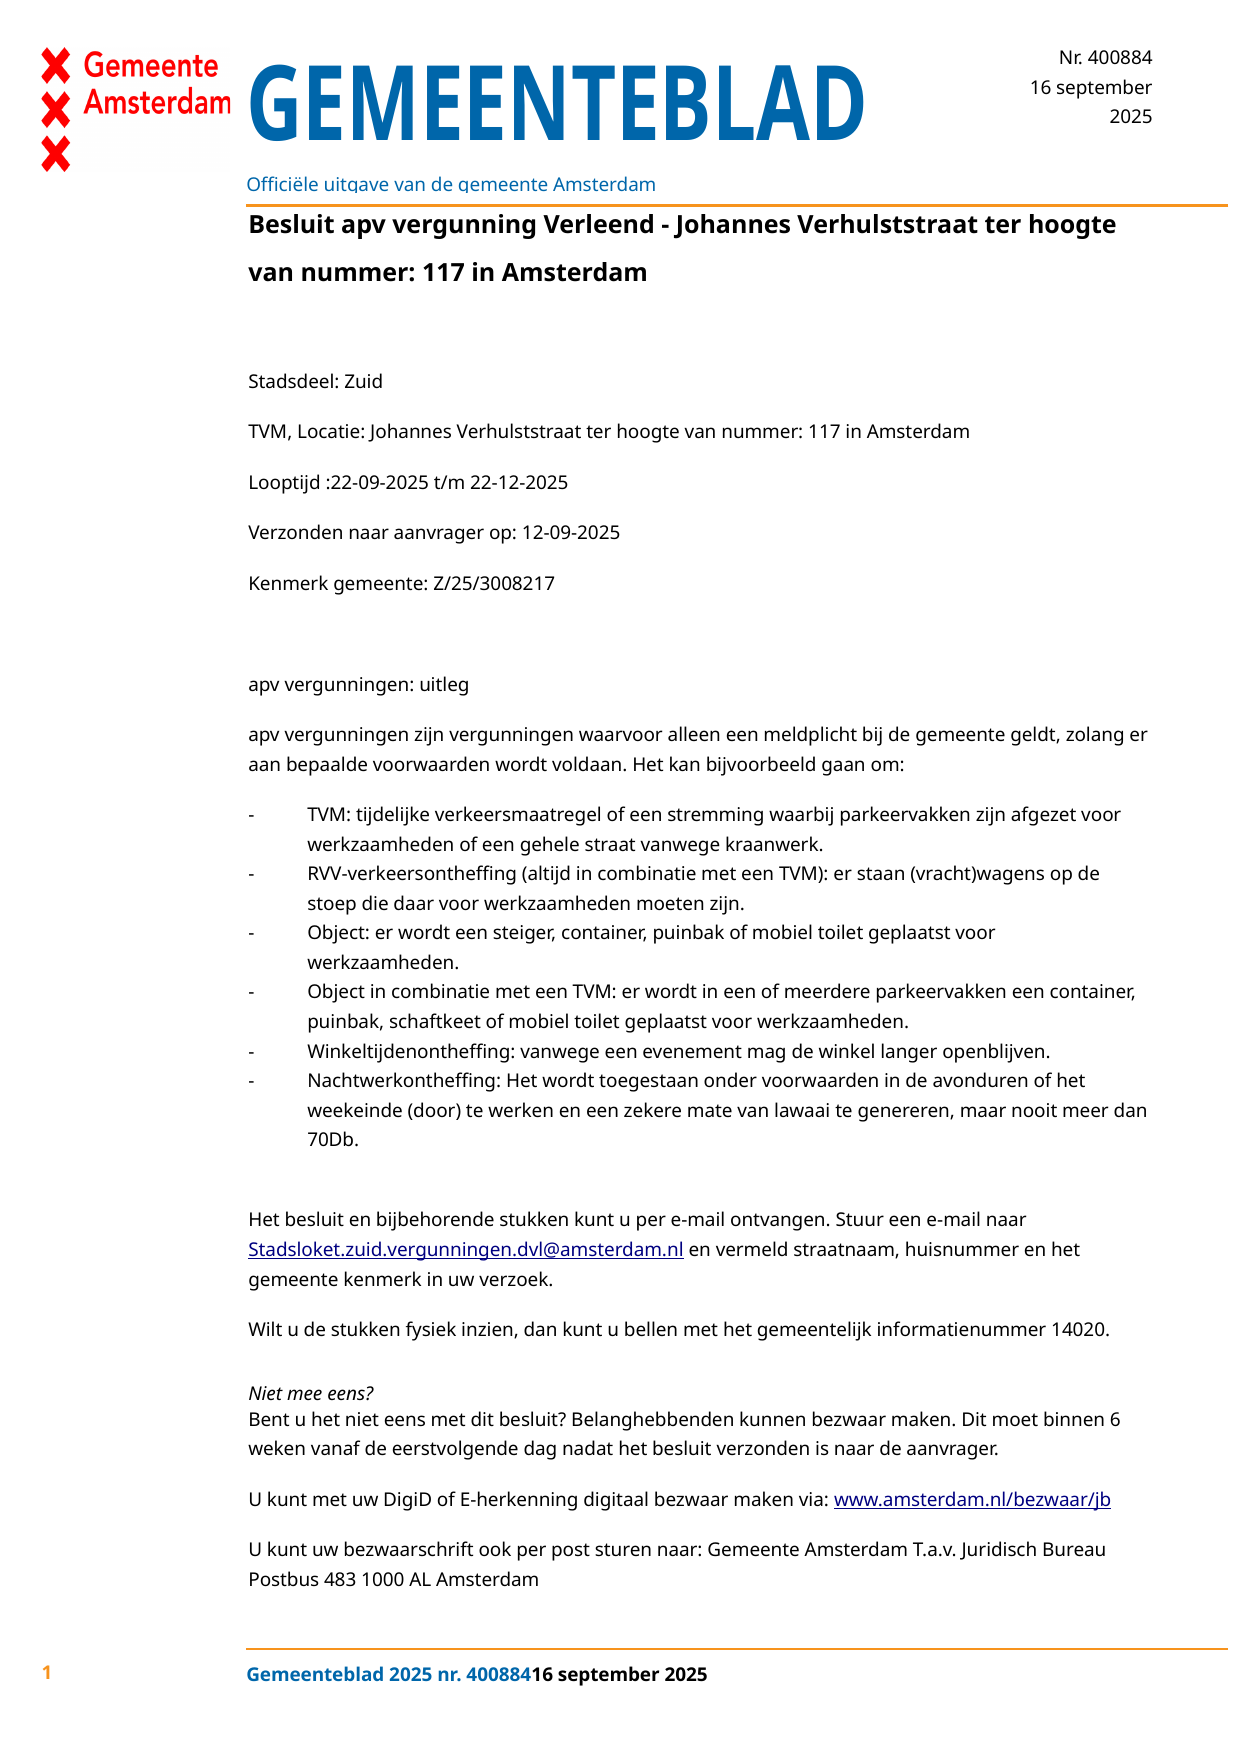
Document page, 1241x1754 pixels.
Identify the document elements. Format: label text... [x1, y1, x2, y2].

list Object in combinatie met een TVM: er wordt in een of meerdere parkeervakken een container, puinbak, schaftkeet of mobiel toilet geplaatst voor werkzaamheden. [248, 979, 1152, 1034]
text Looptijd :22-09-2025 t/m 22-12-2025 [248, 469, 1152, 495]
text Kenmerk gemeente: Z/25/3008217 [248, 570, 1152, 596]
text Verzonden naar aanvrager op: 12-09-2025 [248, 519, 1152, 545]
text Niet mee eens? [248, 1380, 1152, 1406]
text U kunt met uw DigiD of E-herkenning digitaal bezwaar maken via: www.amsterdam.nl/bezwaar/jb [248, 1486, 1152, 1512]
picture [41, 47, 231, 172]
text apv vergunningen zijn vergunningen waarvoor alleen een meldplicht bij de gemeente geldt, zolang er aan bepaalde voorwaarden wordt voldaan. Het kan bijvoorbeeld gaan om: [248, 721, 1152, 777]
list Object: er wordt een steiger, container, puinbak of mobiel toilet geplaatst voor werkzaamheden. [248, 919, 1152, 975]
list Nachtwerkontheffing: Het wordt toegestaan onder voorwaarden in de avonduren of het weekeinde (door) te werken en een zekere mate van lawaai te genereren, maar nooit meer dan 70Db. [248, 1067, 1152, 1152]
text TVM, Locatie: Johannes Verhulststraat ter hoogte van nummer: 117 in Amsterdam [248, 419, 1152, 444]
text apv vergunningen: uitleg [248, 671, 1152, 697]
text Wilt u de stukken fysiek inzien, dan kunt u bellen met het gemeentelijk informatienummer 14020. [248, 1316, 1152, 1342]
list RVV-verkeersontheffing (altijd in combinatie met een TVM): er staan (vracht)wagens op de stoep die daar voor werkzaamheden moeten zijn. [248, 860, 1152, 916]
text Stadsdeel: Zuid [248, 368, 1152, 394]
text Het besluit en bijbehorende stukken kunt u per e-mail ontvangen. Stuur een e-mail naar Stadsloket.zuid.vergunningen.dvl@amsterdam.nl en vermeld straatnaam, huisnummer en het gemeente kenmerk in uw verzoek. [248, 1207, 1152, 1292]
list TVM: tijdelijke verkeersmaatregel of een stremming waarbij parkeervakken zijn afgezet voor werkzaamheden of een gehele straat vanwege kraanwerk. [248, 801, 1152, 857]
text U kunt uw bezwaarschrift ook per post sturen naar: Gemeente Amsterdam T.a.v. Juridisch Bureau Postbus 483 1000 AL Amsterdam [248, 1536, 1152, 1592]
text Bent u het niet eens met dit besluit? Belanghebbenden kunnen bezwaar maken. Dit moet binnen 6 weken vanaf de eerstvolgende dag nadat het besluit verzonden is naar de aanvrager. [248, 1406, 1152, 1461]
text Besluit apv vergunning Verleend - Johannes Verhulststraat ter hoogte van nummer: 117 in Amsterdam [248, 207, 1152, 288]
list Winkeltijdenontheffing: vanwege een evenement mag de winkel langer openblijven. [248, 1038, 1152, 1064]
